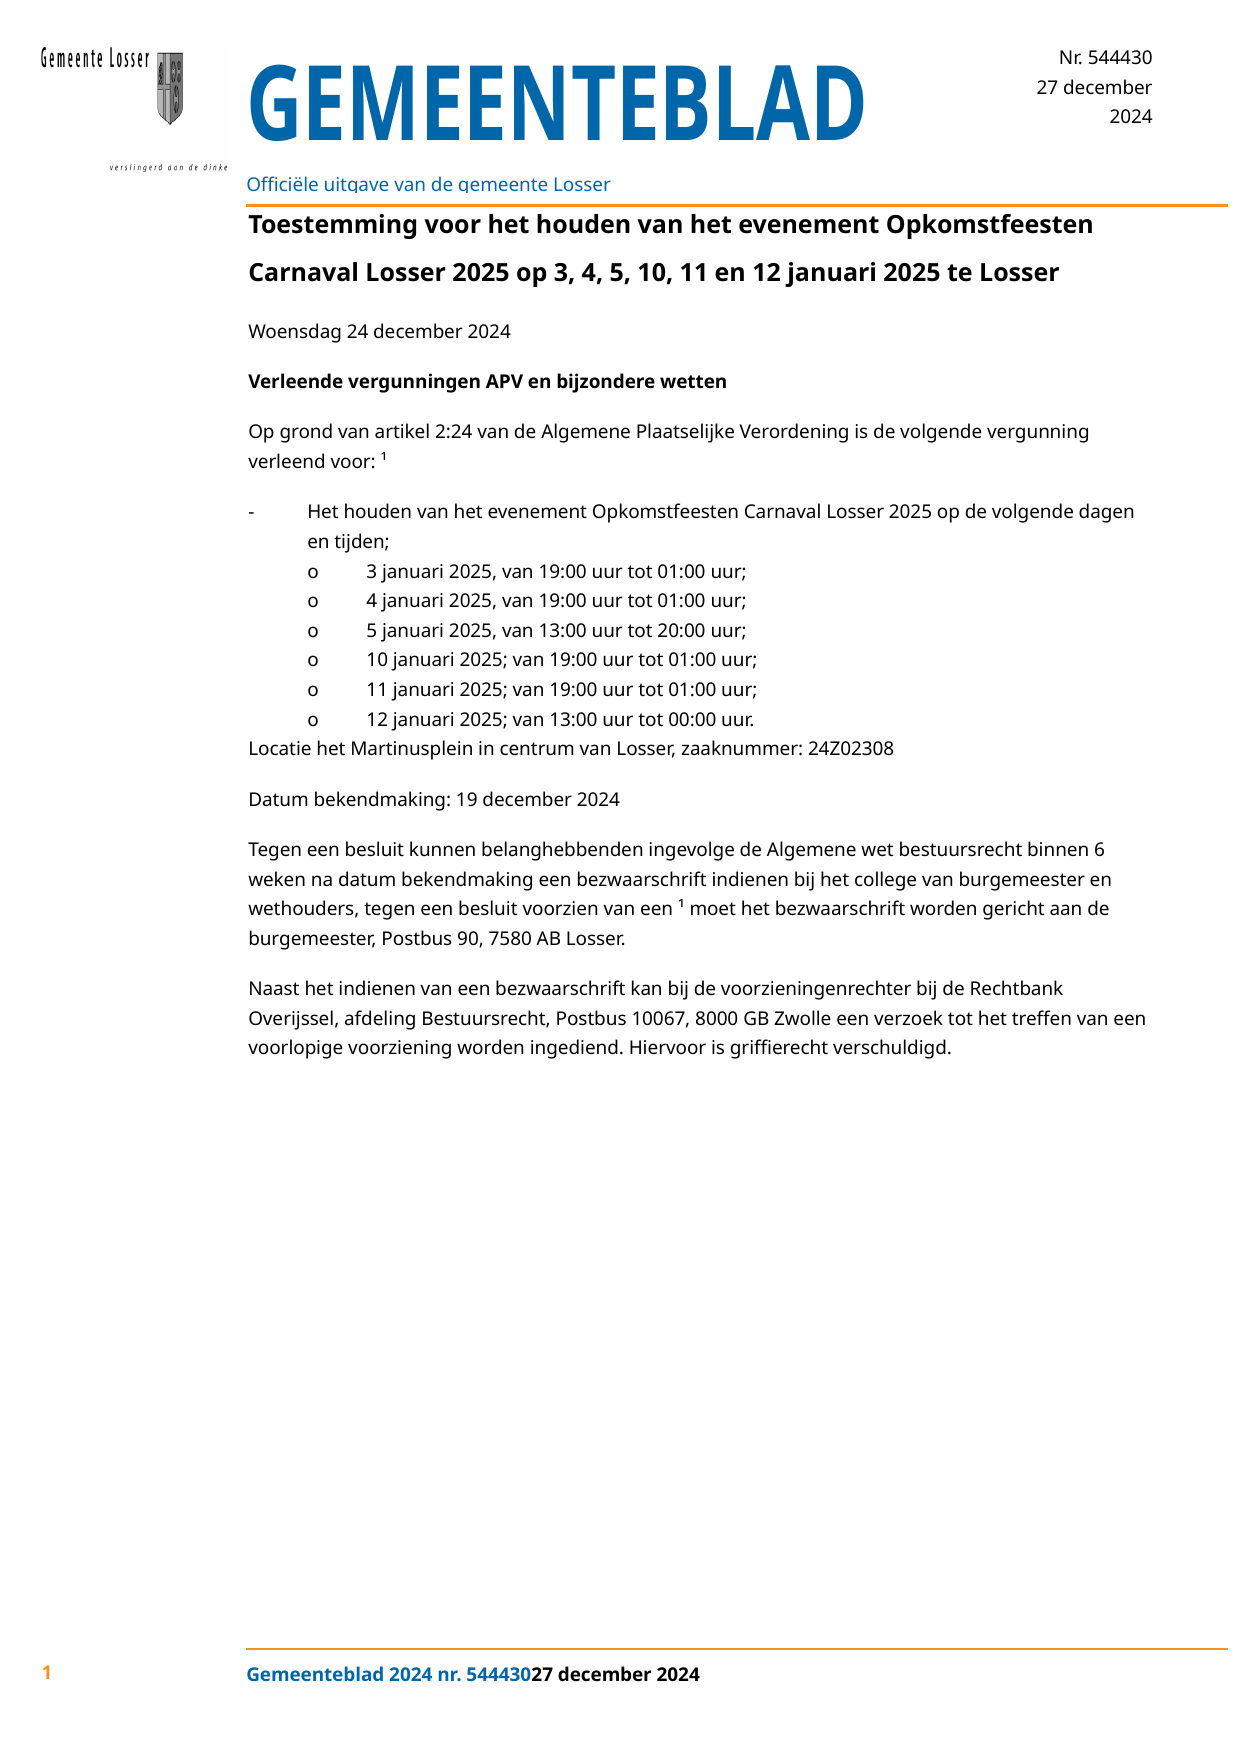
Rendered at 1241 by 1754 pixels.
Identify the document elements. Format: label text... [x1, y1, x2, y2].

list 3 januari 2025, van 19:00 uur tot 01:00 uur; [307, 558, 1152, 584]
text Naast het indienen van een bezwaarschrift kan bij de voorzieningenrechter bij de Rechtbank Overijssel, afdeling Bestuursrecht, Postbus 10067, 8000 GB Zwolle een verzoek tot het treffen van een voorlopige voorziening worden ingediend. Hiervoor is griffierecht verschuldigd. [248, 975, 1152, 1060]
text Toestemming voor het houden van het evenement Opkomstfeesten Carnaval Losser 2025 op 3, 4, 5, 10, 11 en 12 januari 2025 te Losser [248, 207, 1152, 288]
text Tegen een besluit kunnen belanghebbenden ingevolge de Algemene wet bestuursrecht binnen 6 weken na datum bekendmaking een bezwaarschrift indienen bij het college van burgemeester en wethouders, tegen een besluit voorzien van een ¹ moet het bezwaarschrift worden gericht aan de burgemeester, Postbus 90, 7580 AB Losser. [248, 836, 1152, 951]
list Het houden van het evenement Opkomstfeesten Carnaval Losser 2025 op de volgende dagen en tijden; [248, 499, 1152, 554]
text Verleende vergunningen APV en bijzondere wetten [248, 368, 1152, 394]
list 4 januari 2025, van 19:00 uur tot 01:00 uur; [307, 587, 1152, 613]
text Locatie het Martinusplein in centrum van Losser, zaaknummer: 24Z02308 [248, 735, 1152, 761]
list 12 januari 2025; van 13:00 uur tot 00:00 uur. [307, 706, 1152, 732]
text Op grond van artikel 2:24 van de Algemene Plaatselijke Verordening is de volgende vergunning verleend voor: ¹ [248, 419, 1152, 474]
list 10 januari 2025; van 19:00 uur tot 01:00 uur; [307, 647, 1152, 672]
list 5 januari 2025, van 13:00 uur tot 20:00 uur; [307, 617, 1152, 643]
text Datum bekendmaking: 19 december 2024 [248, 786, 1152, 812]
picture [41, 47, 231, 172]
text Woensdag 24 december 2024 [248, 318, 1152, 344]
list 11 januari 2025; van 19:00 uur tot 01:00 uur; [307, 676, 1152, 702]
